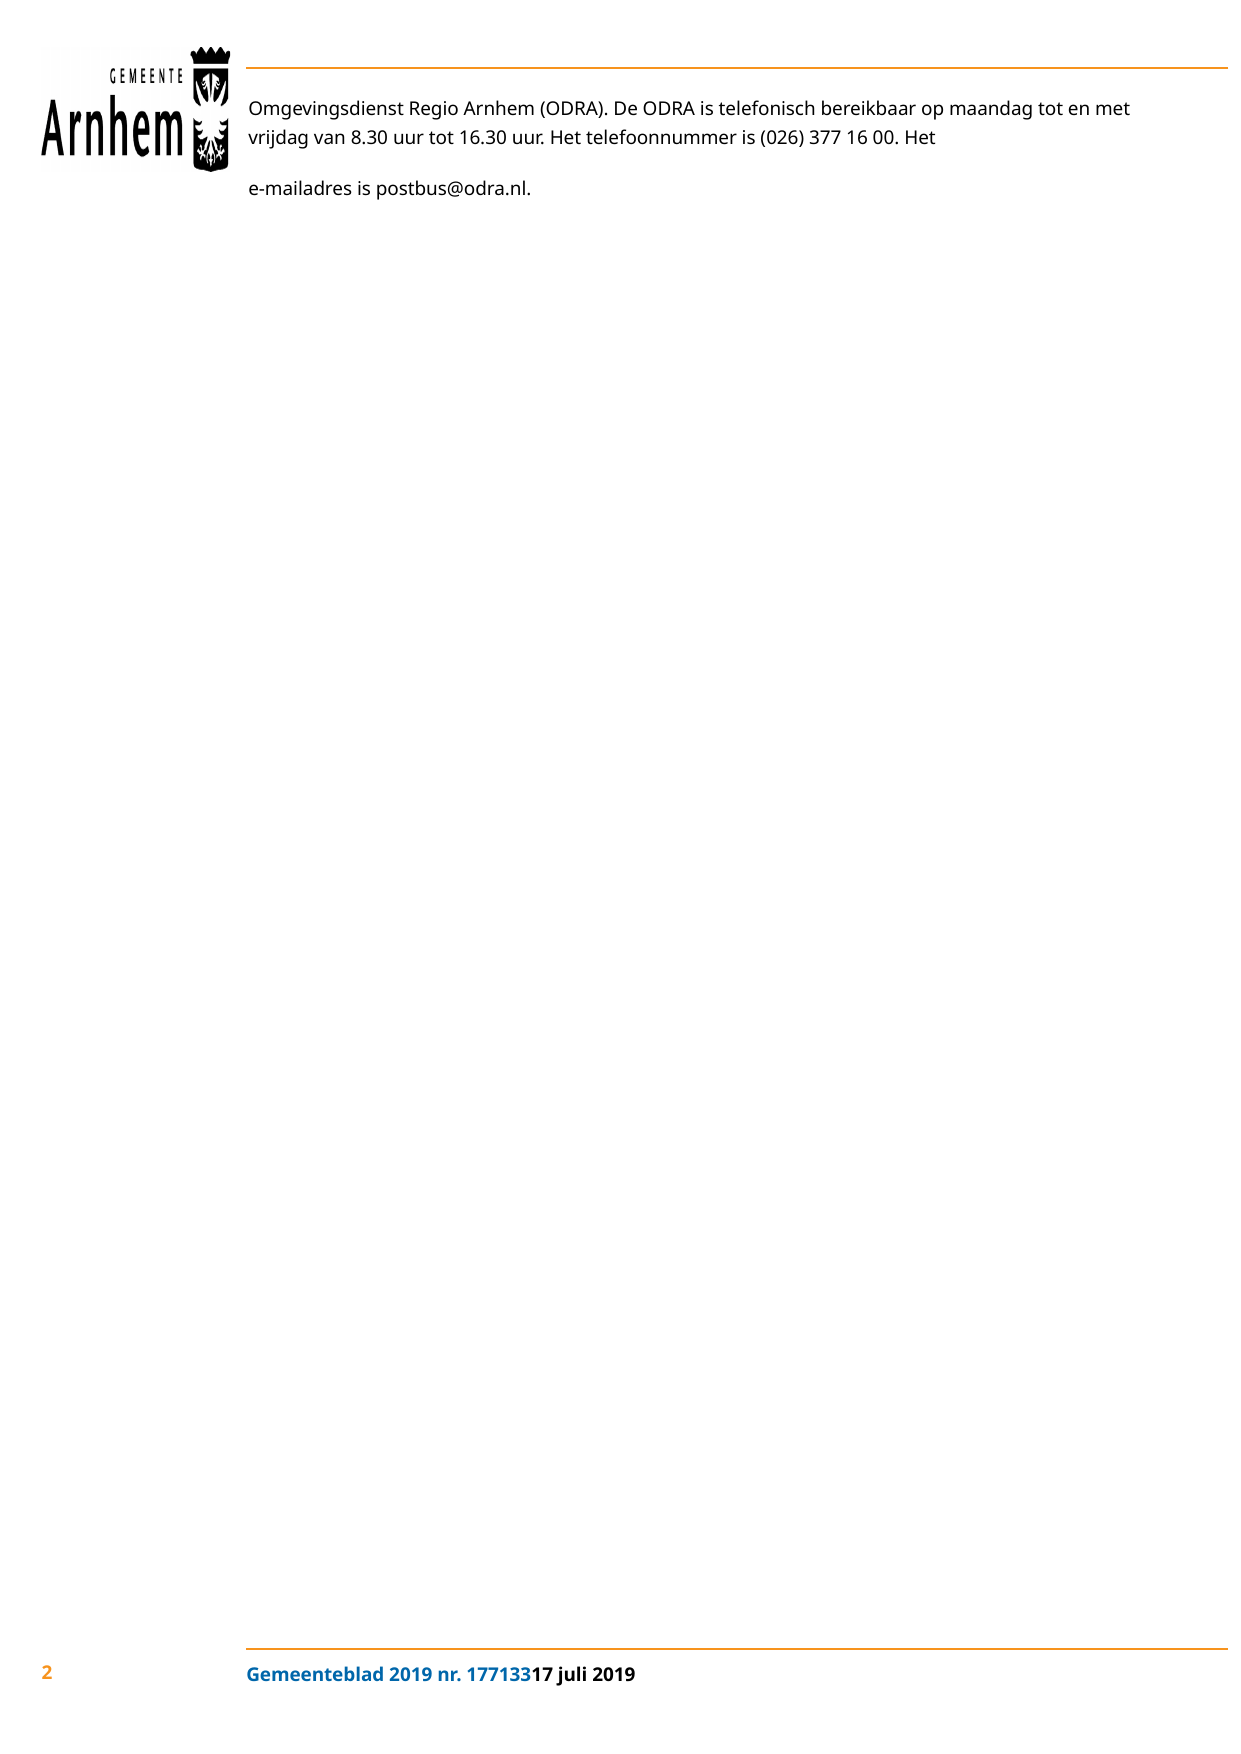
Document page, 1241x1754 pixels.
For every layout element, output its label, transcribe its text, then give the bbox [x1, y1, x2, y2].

text e-mailadres is postbus@odra.nl. [248, 175, 1152, 201]
picture [41, 47, 231, 172]
text Omgevingsdienst Regio Arnhem (ODRA). De ODRA is telefonisch bereikbaar op maandag tot en met vrijdag van 8.30 uur tot 16.30 uur. Het telefoonnummer is (026) 377 16 00. Het [248, 95, 1152, 150]
